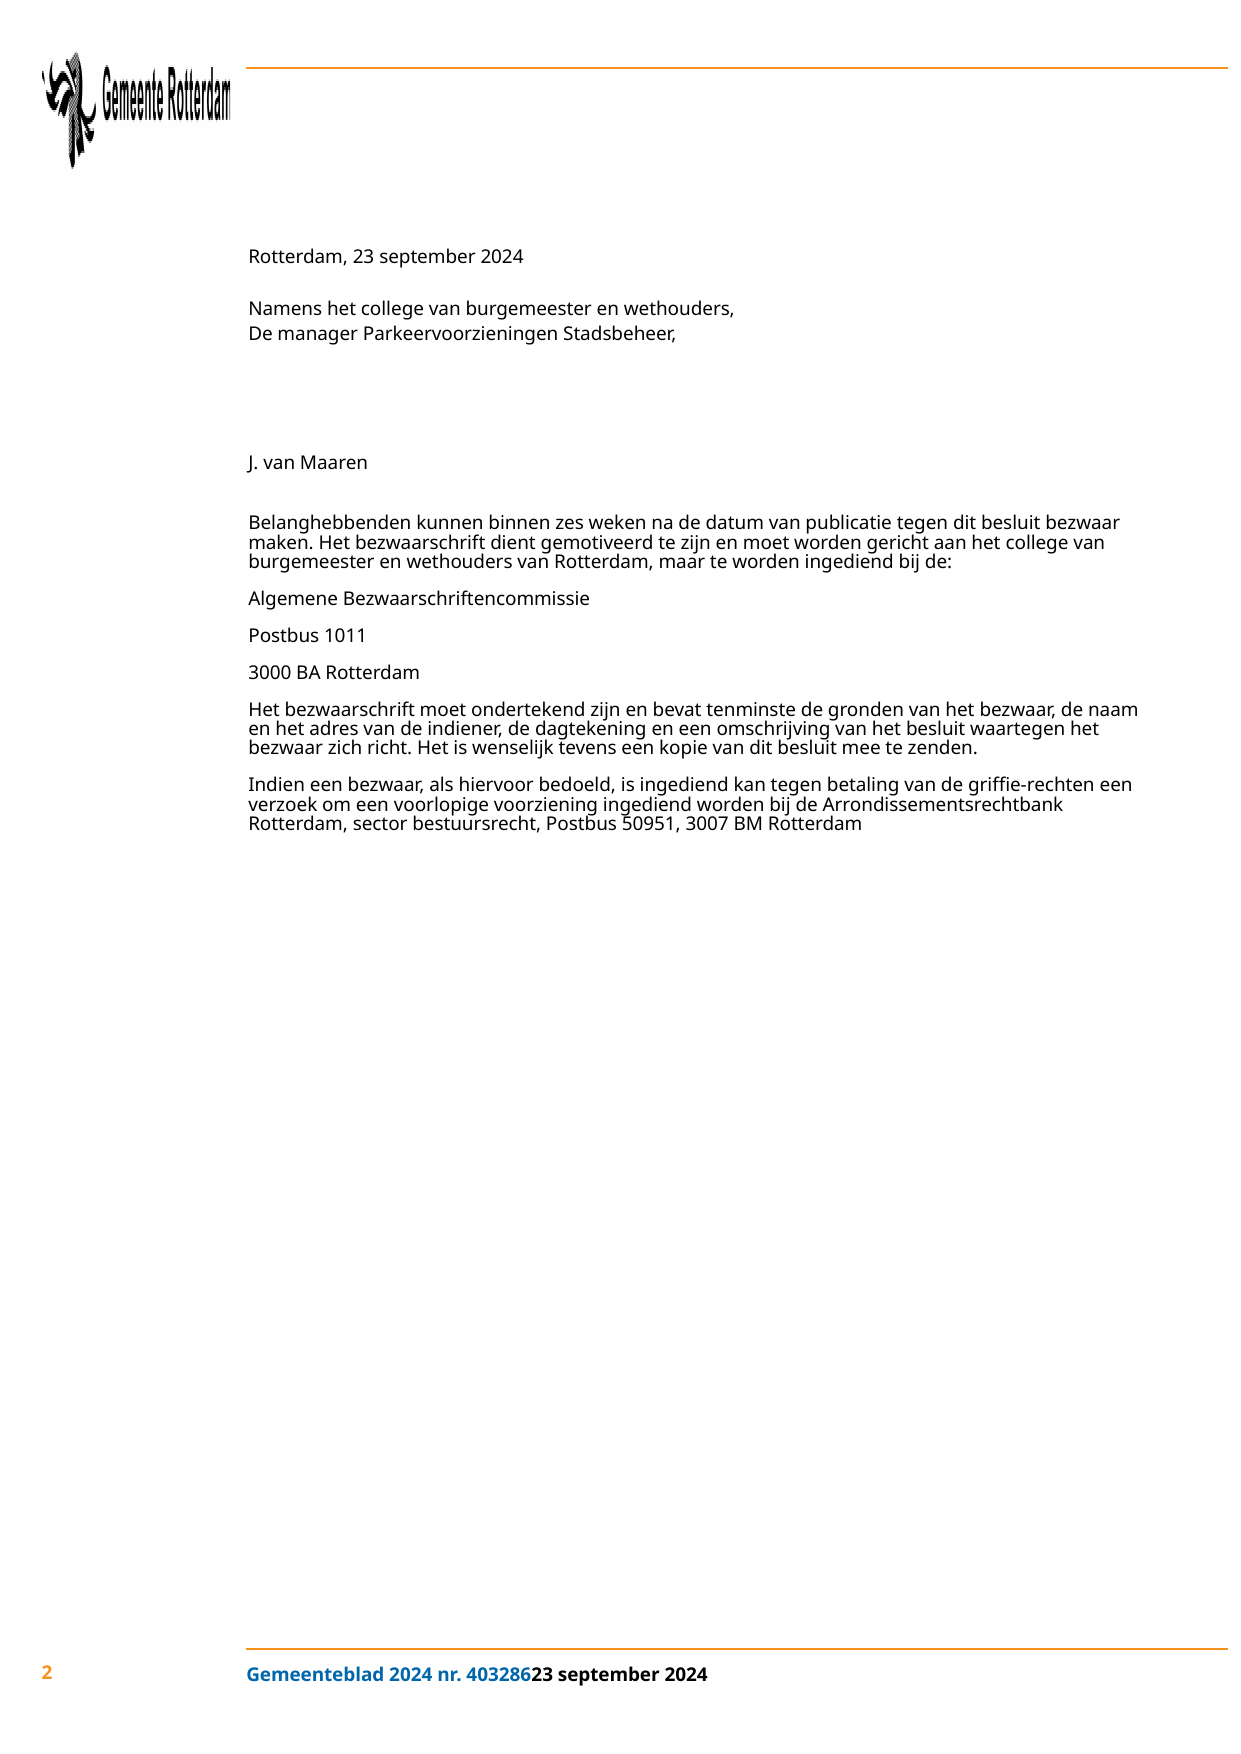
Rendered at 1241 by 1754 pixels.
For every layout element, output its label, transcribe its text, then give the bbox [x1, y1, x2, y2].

text J. van Maaren [248, 449, 1152, 475]
text Postbus 1011 [248, 627, 1152, 646]
text Belanghebbenden kunnen binnen zes weken na de datum van publicatie tegen dit besluit bezwaar maken. Het bezwaarschrift dient gemotiveerd te zijn en moet worden gericht aan het college van burgemeester en wethouders van Rotterdam, maar te worden ingediend bij de: [248, 514, 1152, 572]
text De manager Parkeervoorzieningen Stadsbeheer, [248, 321, 1152, 346]
text Algemene Bezwaarschriftencommissie [248, 590, 1152, 609]
text Indien een bezwaar, als hiervoor bedoeld, is ingediend kan tegen betaling van de griffie-rechten een verzoek om een voorlopige voorziening ingediend worden bij de Arrondissementsrechtbank Rotterdam, sector bestuursrecht, Postbus 50951, 3007 BM Rotterdam [248, 776, 1152, 834]
text Rotterdam, 23 september 2024 [248, 243, 1152, 269]
text 3000 BA Rotterdam [248, 664, 1152, 683]
text Het bezwaarschrift moet ondertekend zijn en bevat tenminste de gronden van het bezwaar, de naam en het adres van de indiener, de dagtekening en een omschrijving van het besluit waartegen het bezwaar zich richt. Het is wenselijk tevens een kopie van dit besluit mee te zenden. [248, 701, 1152, 759]
picture [41, 47, 231, 172]
text Namens het college van burgemeester en wethouders, [248, 295, 1152, 321]
